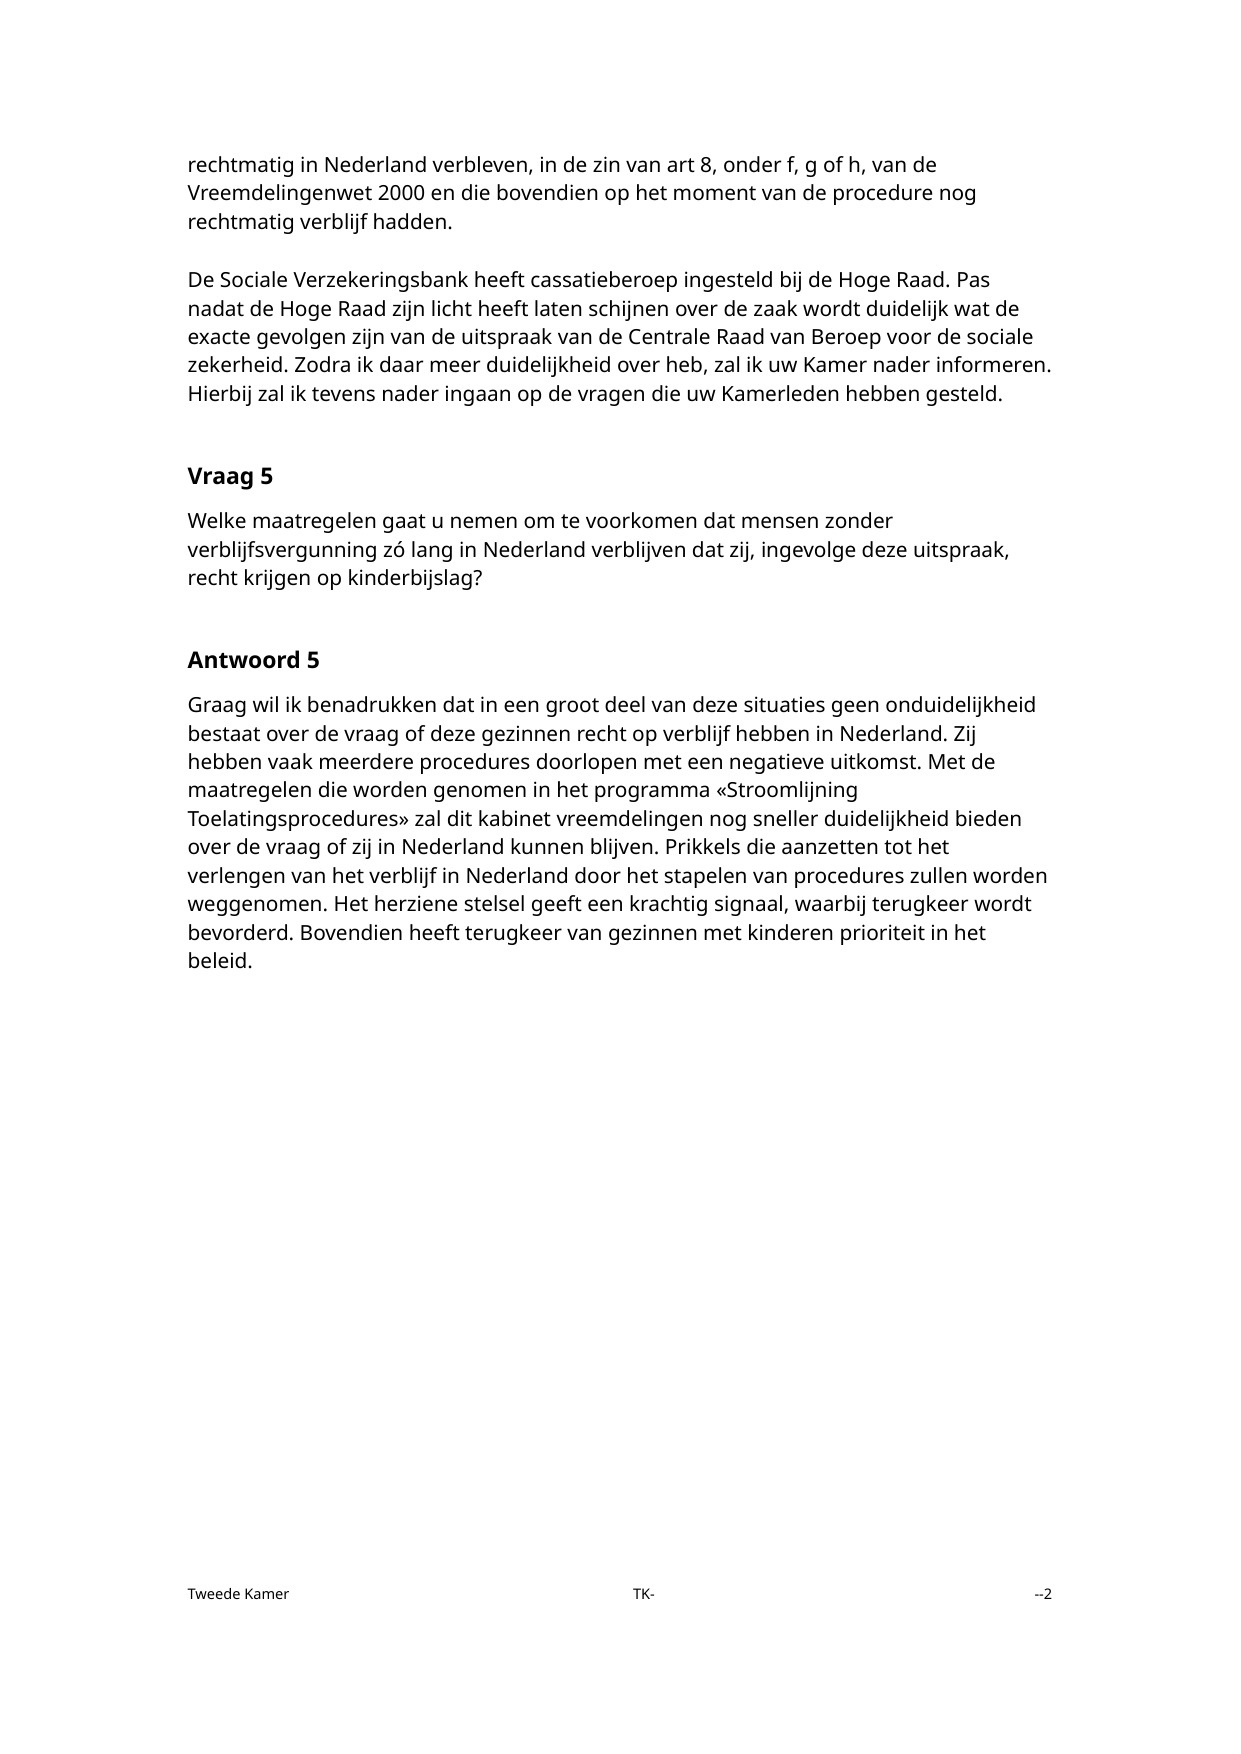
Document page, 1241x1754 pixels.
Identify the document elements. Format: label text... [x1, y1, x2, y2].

subtitle Antwoord 5 [187, 644, 1053, 675]
text Welke maatregelen gaat u nemen om te voorkomen dat mensen zonder verblijfsvergunning zó lang in Nederland verblijven dat zij, ingevolge deze uitspraak, recht krijgen op kinderbijslag? [187, 506, 1053, 592]
text De Sociale Verzekeringsbank heeft cassatieberoep ingesteld bij de Hoge Raad. Pas nadat de Hoge Raad zijn licht heeft laten schijnen over de zaak wordt duidelijk wat de exacte gevolgen zijn van de uitspraak van de Centrale Raad van Beroep voor de sociale zekerheid. Zodra ik daar meer duidelijkheid over heb, zal ik uw Kamer nader informeren. Hierbij zal ik tevens nader ingaan op de vragen die uw Kamerleden hebben gesteld. [187, 265, 1053, 407]
subtitle Vraag 5 [187, 460, 1053, 491]
text Graag wil ik benadrukken dat in een groot deel van deze situaties geen onduidelijkheid bestaat over de vraag of deze gezinnen recht op verblijf hebben in Nederland. Zij hebben vaak meerdere procedures doorlopen met een negatieve uitkomst. Met de maatregelen die worden genomen in het programma «Stroomlijning Toelatingsprocedures» zal dit kabinet vreemdelingen nog sneller duidelijkheid bieden over de vraag of zij in Nederland kunnen blijven. Prikkels die aanzetten tot het verlengen van het verblijf in Nederland door het stapelen van procedures zullen worden weggenomen. Het herziene stelsel geeft een krachtig signaal, waarbij terugkeer wordt bevorderd. Bovendien heeft terugkeer van gezinnen met kinderen prioriteit in het beleid. [187, 690, 1053, 975]
text rechtmatig in Nederland verbleven, in de zin van art 8, onder f, g of h, van de Vreemdelingenwet 2000 en die bovendien op het moment van de procedure nog rechtmatig verblijf hadden. [187, 150, 1053, 235]
